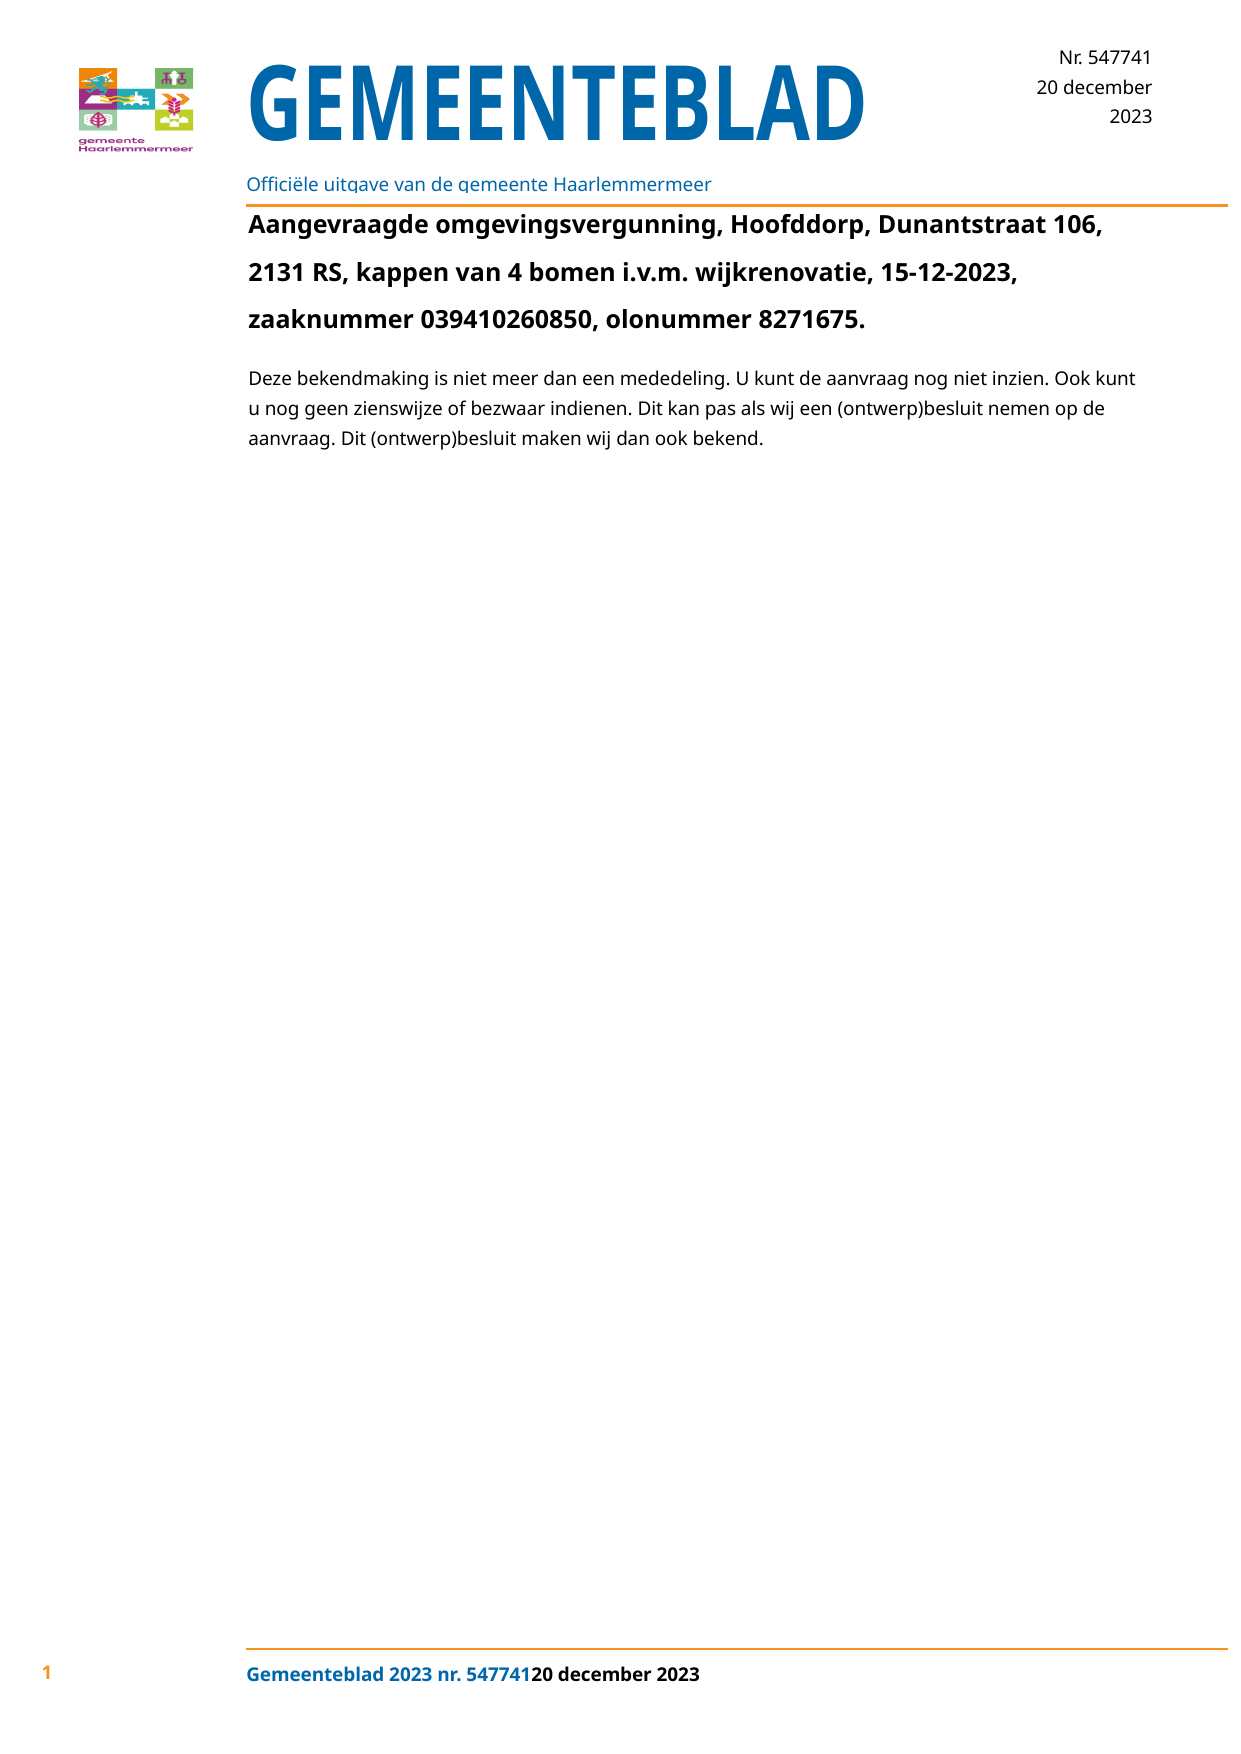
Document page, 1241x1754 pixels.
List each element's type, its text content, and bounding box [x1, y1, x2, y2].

text Aangevraagde omgevingsvergunning, Hoofddorp, Dunantstraat 106, 2131 RS, kappen van 4 bomen i.v.m. wijkrenovatie, 15-12-2023, zaaknummer 039410260850, olonummer 8271675. [248, 207, 1152, 336]
picture [41, 47, 231, 172]
text Deze bekendmaking is niet meer dan een mededeling. U kunt de aanvraag nog niet inzien. Ook kunt u nog geen zienswijze of bezwaar indienen. Dit kan pas als wij een (ontwerp)besluit nemen op de aanvraag. Dit (ontwerp)besluit maken wij dan ook bekend. [248, 366, 1152, 450]
